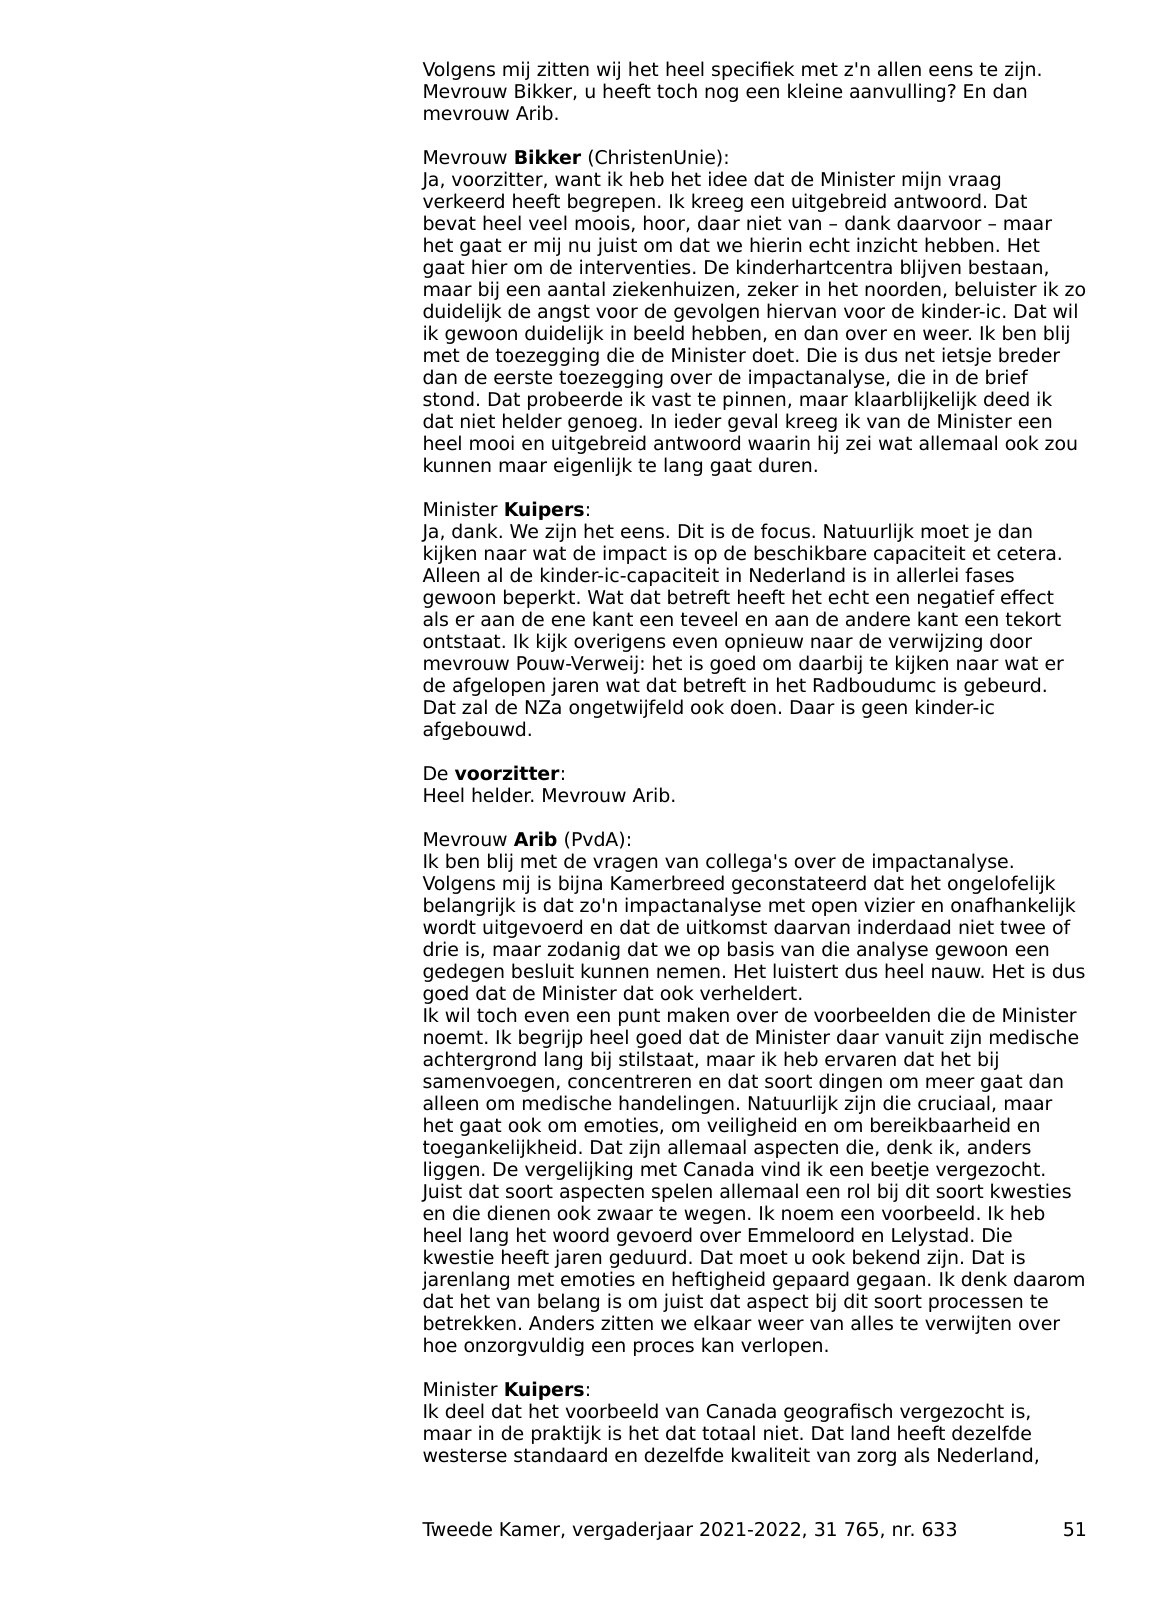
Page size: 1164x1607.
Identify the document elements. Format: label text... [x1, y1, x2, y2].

text Heel helder. Mevrouw Arib. [422, 785, 1087, 807]
text Mevrouw Arib (PvdA): [422, 829, 1087, 851]
text Ik ben blij met de vragen van collega's over de impactanalyse. Volgens mij is bijna Kamerbreed geconstateerd dat het ongelofelijk belangrijk is dat zo'n impactanalyse met open vizier en onafhankelijk wordt uitgevoerd en dat de uitkomst daarvan inderdaad niet twee of drie is, maar zodanig dat we op basis van die analyse gewoon een gedegen besluit kunnen nemen. Het luistert dus heel nauw. Het is dus goed dat de Minister dat ook verheldert. [422, 851, 1087, 1005]
text Volgens mij zitten wij het heel specifiek met z'n allen eens te zijn. Mevrouw Bikker, u heeft toch nog een kleine aanvulling? En dan mevrouw Arib. [422, 59, 1087, 125]
text Minister Kuipers: [422, 499, 1087, 521]
text Ja, voorzitter, want ik heb het idee dat de Minister mijn vraag verkeerd heeft begrepen. Ik kreeg een uitgebreid antwoord. Dat bevat heel veel moois, hoor, daar niet van – dank daarvoor – maar het gaat er mij nu juist om dat we hierin echt inzicht hebben. Het gaat hier om de interventies. De kinderhartcentra blijven bestaan, maar bij een aantal ziekenhuizen, zeker in het noorden, beluister ik zo duidelijk de angst voor de gevolgen hiervan voor de kinder-ic. Dat wil ik gewoon duidelijk in beeld hebben, en dan over en weer. Ik ben blij met de toezegging die de Minister doet. Die is dus net ietsje breder dan de eerste toezegging over de impactanalyse, die in de brief stond. Dat probeerde ik vast te pinnen, maar klaarblijkelijk deed ik dat niet helder genoeg. In ieder geval kreeg ik van de Minister een heel mooi en uitgebreid antwoord waarin hij zei wat allemaal ook zou kunnen maar eigenlijk te lang gaat duren. [422, 169, 1087, 477]
text Ik deel dat het voorbeeld van Canada geografisch vergezocht is, maar in de praktijk is het dat totaal niet. Dat land heeft dezelfde westerse standaard en dezelfde kwaliteit van zorg als Nederland, [422, 1401, 1087, 1467]
text Mevrouw Bikker (ChristenUnie): [422, 147, 1087, 169]
text De voorzitter: [422, 763, 1087, 785]
text Minister Kuipers: [422, 1379, 1087, 1401]
text Ik wil toch even een punt maken over de voorbeelden die de Minister noemt. Ik begrijp heel goed dat de Minister daar vanuit zijn medische achtergrond lang bij stilstaat, maar ik heb ervaren dat het bij samenvoegen, concentreren en dat soort dingen om meer gaat dan alleen om medische handelingen. Natuurlijk zijn die cruciaal, maar het gaat ook om emoties, om veiligheid en om bereikbaarheid en toegankelijkheid. Dat zijn allemaal aspecten die, denk ik, anders liggen. De vergelijking met Canada vind ik een beetje vergezocht. Juist dat soort aspecten spelen allemaal een rol bij dit soort kwesties en die dienen ook zwaar te wegen. Ik noem een voorbeeld. Ik heb heel lang het woord gevoerd over Emmeloord en Lelystad. Die kwestie heeft jaren geduurd. Dat moet u ook bekend zijn. Dat is jarenlang met emoties en heftigheid gepaard gegaan. Ik denk daarom dat het van belang is om juist dat aspect bij dit soort processen te betrekken. Anders zitten we elkaar weer van alles te verwijten over hoe onzorgvuldig een proces kan verlopen. [422, 1005, 1087, 1357]
text Ja, dank. We zijn het eens. Dit is de focus. Natuurlijk moet je dan kijken naar wat de impact is op de beschikbare capaciteit et cetera. Alleen al de kinder-ic-capaciteit in Nederland is in allerlei fases gewoon beperkt. Wat dat betreft heeft het echt een negatief effect als er aan de ene kant een teveel en aan de andere kant een tekort ontstaat. Ik kijk overigens even opnieuw naar de verwijzing door mevrouw Pouw-Verweij: het is goed om daarbij te kijken naar wat er de afgelopen jaren wat dat betreft in het Radboudumc is gebeurd. Dat zal de NZa ongetwijfeld ook doen. Daar is geen kinder-ic afgebouwd. [422, 521, 1087, 741]
